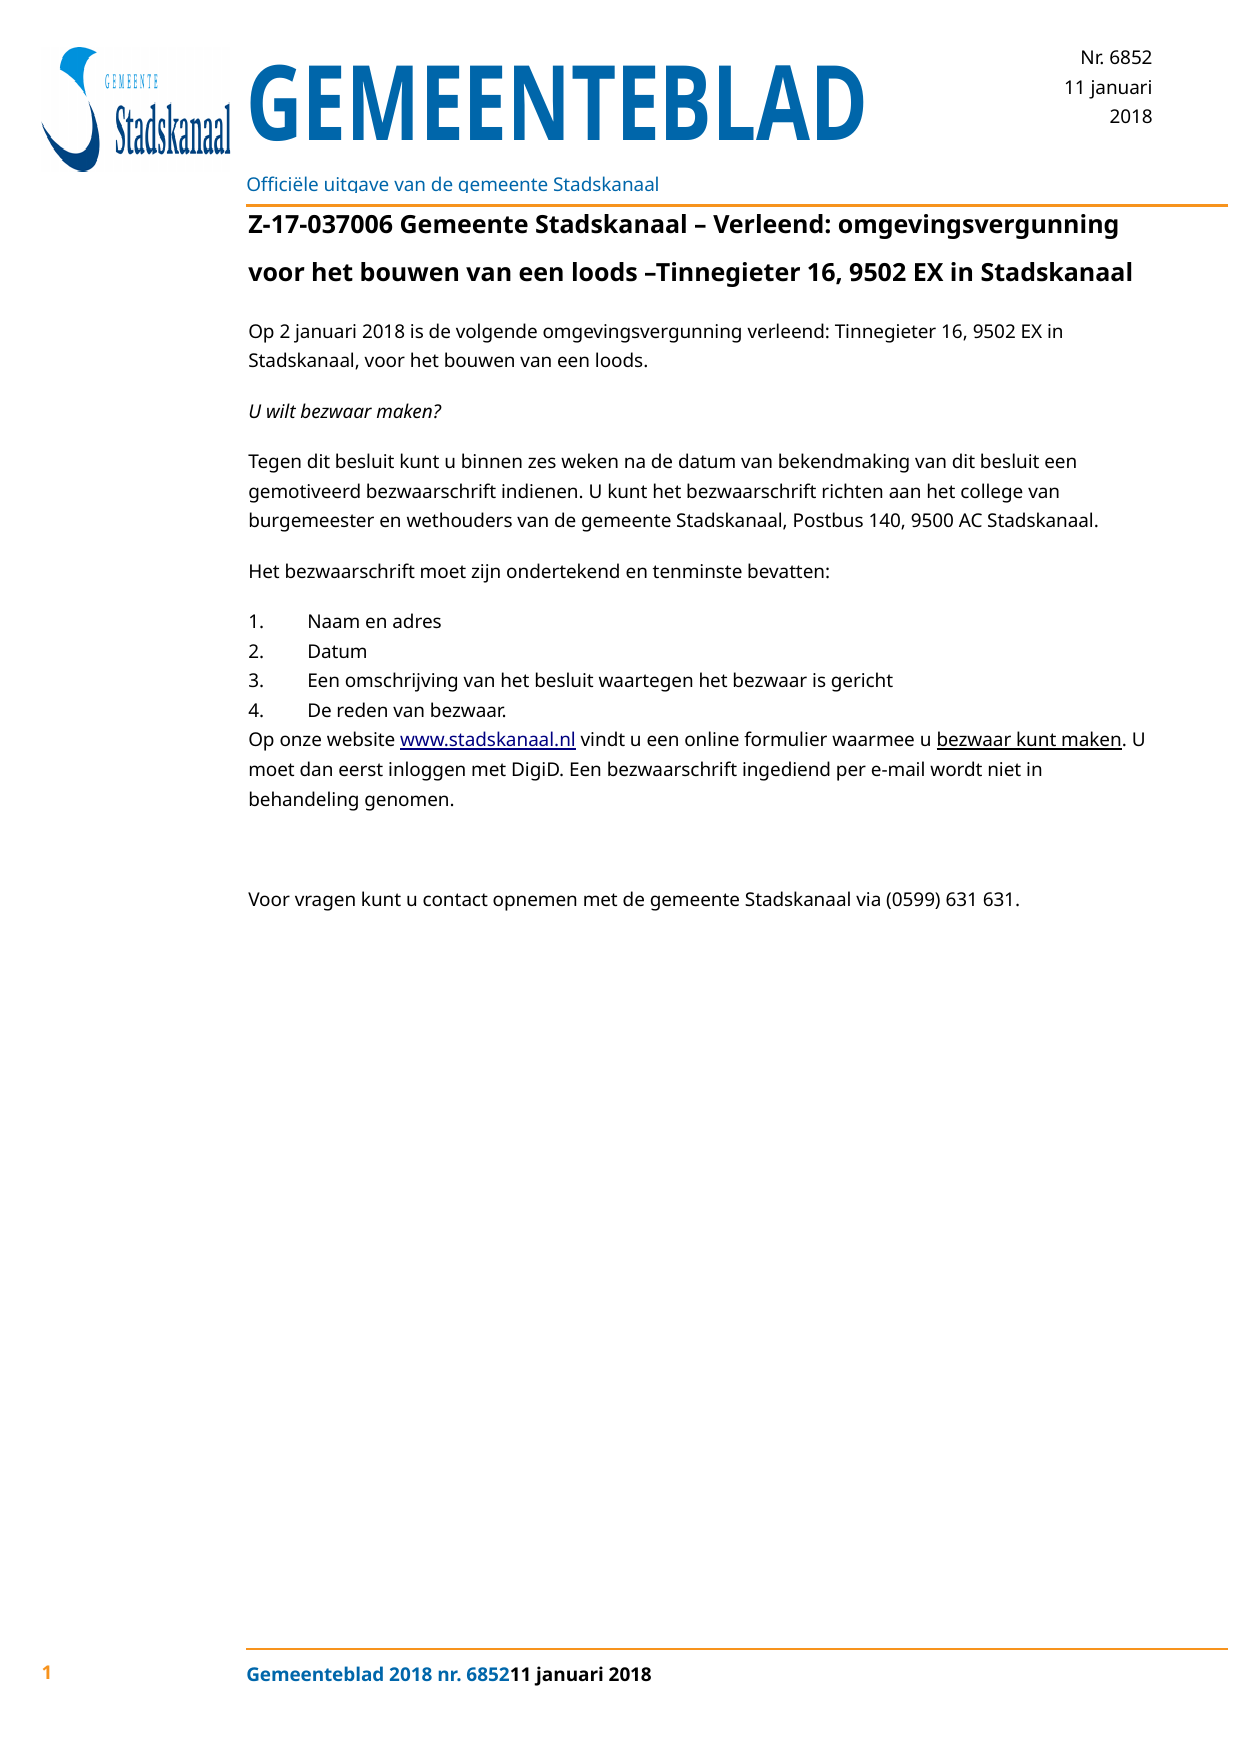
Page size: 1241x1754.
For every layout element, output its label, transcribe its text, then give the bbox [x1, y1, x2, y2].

list Datum [248, 638, 1152, 664]
list Een omschrijving van het besluit waartegen het bezwaar is gericht [248, 667, 1152, 693]
text Voor vragen kunt u contact opnemen met de gemeente Stadskanaal via (0599) 631 631. [248, 887, 1152, 912]
text Het bezwaarschrift moet zijn ondertekend en tenminste bevatten: [248, 558, 1152, 584]
text Op 2 januari 2018 is de volgende omgevingsvergunning verleend: Tinnegieter 16, 9502 EX in Stadskanaal, voor het bouwen van een loods. [248, 318, 1152, 373]
text U wilt bezwaar maken? [248, 398, 1152, 424]
text Op onze website www.stadskanaal.nl vindt u een online formulier waarmee u bezwaar kunt maken. U moet dan eerst inloggen met DigiD. Een bezwaarschrift ingediend per e-mail wordt niet in behandeling genomen. [248, 727, 1152, 812]
picture [41, 47, 231, 172]
list Naam en adres [248, 608, 1152, 634]
list De reden van bezwaar. [248, 697, 1152, 723]
text Tegen dit besluit kunt u binnen zes weken na de datum van bekendmaking van dit besluit een gemotiveerd bezwaarschrift indienen. U kunt het bezwaarschrift richten aan het college van burgemeester en wethouders van de gemeente Stadskanaal, Postbus 140, 9500 AC Stadskanaal. [248, 448, 1152, 533]
text Z-17-037006 Gemeente Stadskanaal – Verleend: omgevingsvergunning voor het bouwen van een loods –Tinnegieter 16, 9502 EX in Stadskanaal [248, 207, 1152, 288]
